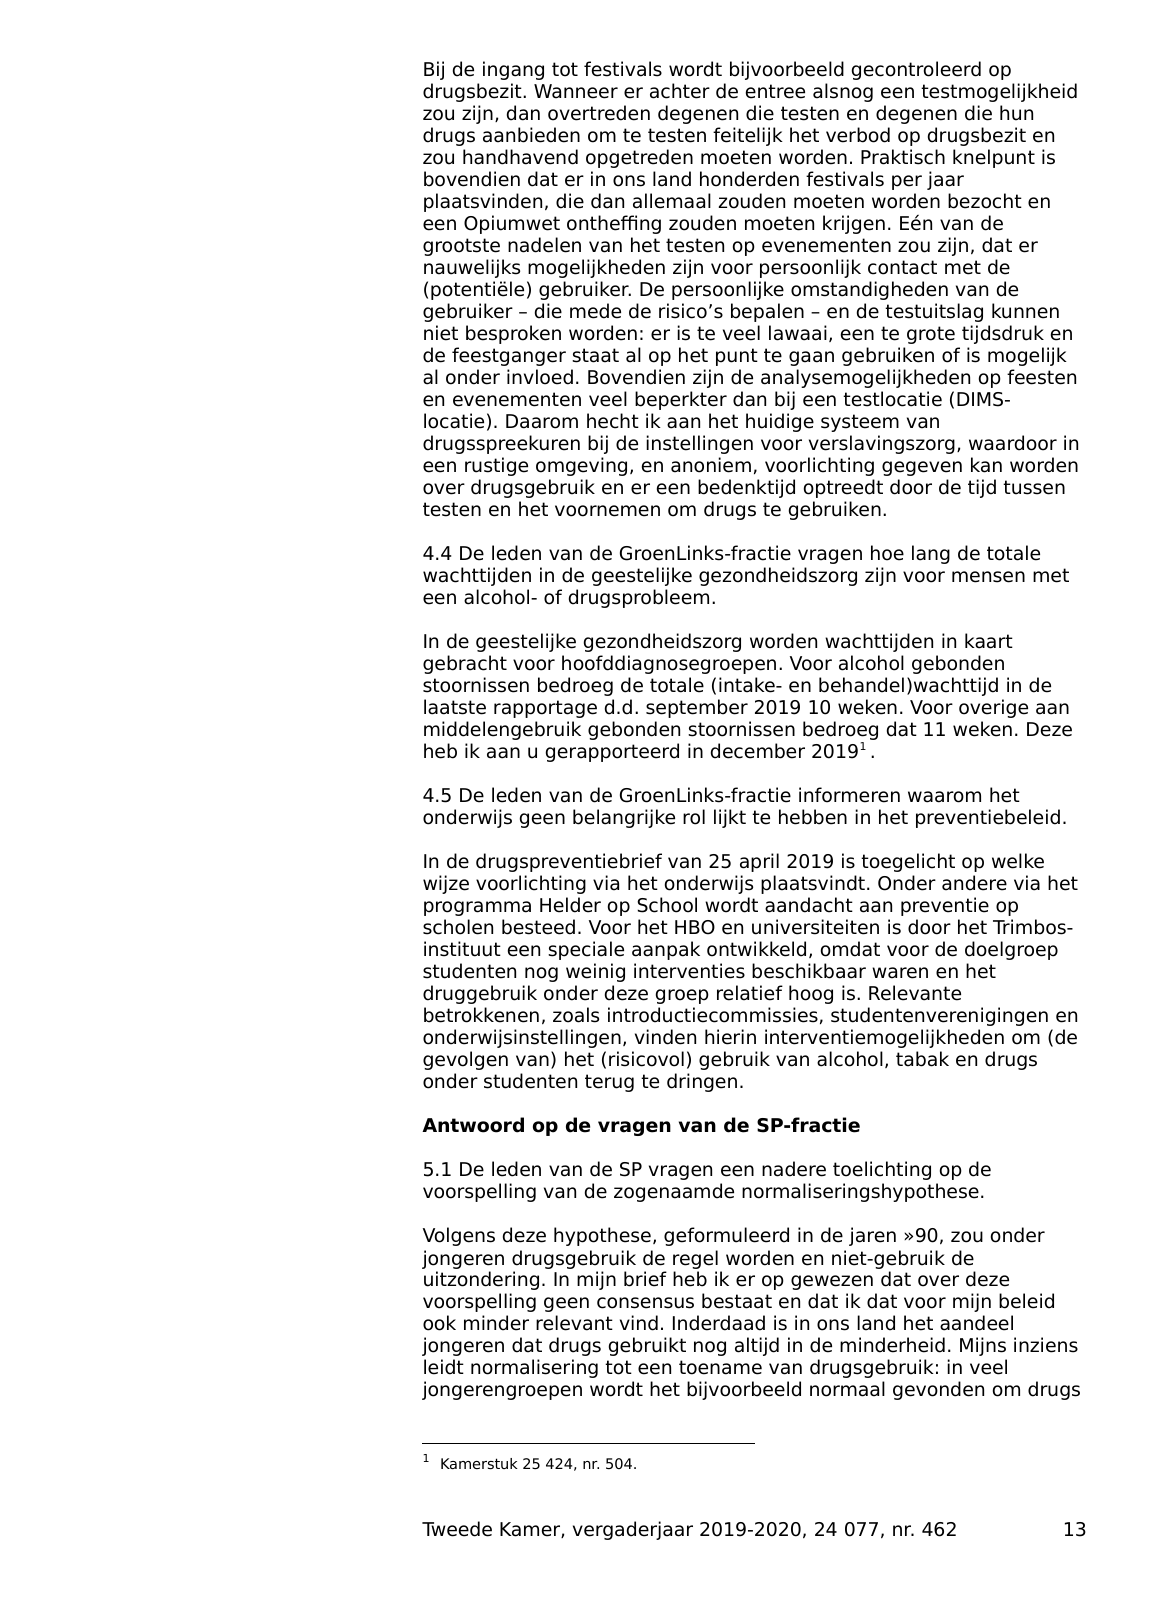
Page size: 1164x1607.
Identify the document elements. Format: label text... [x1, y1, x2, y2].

text In de drugspreventiebrief van 25 april 2019 is toegelicht op welke wijze voorlichting via het onderwijs plaatsvindt. Onder andere via het programma Helder op School wordt aandacht aan preventie op scholen besteed. Voor het HBO en universiteiten is door het Trimbos-instituut een speciale aanpak ontwikkeld, omdat voor de doelgroep studenten nog weinig interventies beschikbaar waren en het druggebruik onder deze groep relatief hoog is. Relevante betrokkenen, zoals introductiecommissies, studentenverenigingen en onderwijsinstellingen, vinden hierin interventiemogelijkheden om (de gevolgen van) het (risicovol) gebruik van alcohol, tabak en drugs onder studenten terug te dringen. [422, 851, 1087, 1093]
text 5.1 De leden van de SP vragen een nadere toelichting op de voorspelling van de zogenaamde normaliseringshypothese. [422, 1159, 1087, 1203]
text 4.4 De leden van de GroenLinks-fractie vragen hoe lang de totale wachttijden in de geestelijke gezondheidszorg zijn voor mensen met een alcohol- of drugsprobleem. [422, 543, 1087, 609]
text 4.5 De leden van de GroenLinks-fractie informeren waarom het onderwijs geen belangrijke rol lijkt te hebben in het preventiebeleid. [422, 785, 1087, 829]
text Kamerstuk 25 424, nr. 504. [422, 1452, 1087, 1474]
subtitle Antwoord op de vragen van de SP-fractie [422, 1115, 1087, 1137]
text Bij de ingang tot festivals wordt bijvoorbeeld gecontroleerd op drugsbezit. Wanneer er achter de entree alsnog een testmogelijkheid zou zijn, dan overtreden degenen die testen en degenen die hun drugs aanbieden om te testen feitelijk het verbod op drugsbezit en zou handhavend opgetreden moeten worden. Praktisch knelpunt is bovendien dat er in ons land honderden festivals per jaar plaatsvinden, die dan allemaal zouden moeten worden bezocht en een Opiumwet ontheffing zouden moeten krijgen. Eén van de grootste nadelen van het testen op evenementen zou zijn, dat er nauwelijks mogelijkheden zijn voor persoonlijk contact met de (potentiële) gebruiker. De persoonlijke omstandigheden van de gebruiker – die mede de risico’s bepalen – en de testuitslag kunnen niet besproken worden: er is te veel lawaai, een te grote tijdsdruk en de feestganger staat al op het punt te gaan gebruiken of is mogelijk al onder invloed. Bovendien zijn de analysemogelijkheden op feesten en evenementen veel beperkter dan bij een testlocatie (DIMS-locatie). Daarom hecht ik aan het huidige systeem van drugsspreekuren bij de instellingen voor verslavingszorg, waardoor in een rustige omgeving, en anoniem, voorlichting gegeven kan worden over drugsgebruik en er een bedenktijd optreedt door de tijd tussen testen en het voornemen om drugs te gebruiken. [422, 59, 1087, 521]
text In de geestelijke gezondheidszorg worden wachttijden in kaart gebracht voor hoofddiagnosegroepen. Voor alcohol gebonden stoornissen bedroeg de totale (intake- en behandel)wachttijd in de laatste rapportage d.d. september 2019 10 weken. Voor overige aan middelengebruik gebonden stoornissen bedroeg dat 11 weken. Deze heb ik aan u gerapporteerd in december 2019. [422, 631, 1087, 763]
text Volgens deze hypothese, geformuleerd in de jaren »90, zou onder jongeren drugsgebruik de regel worden en niet-gebruik de uitzondering. In mijn brief heb ik er op gewezen dat over deze voorspelling geen consensus bestaat en dat ik dat voor mijn beleid ook minder relevant vind. Inderdaad is in ons land het aandeel jongeren dat drugs gebruikt nog altijd in de minderheid. Mijns inziens leidt normalisering tot een toename van drugsgebruik: in veel jongerengroepen wordt het bijvoorbeeld normaal gevonden om drugs [422, 1225, 1087, 1401]
